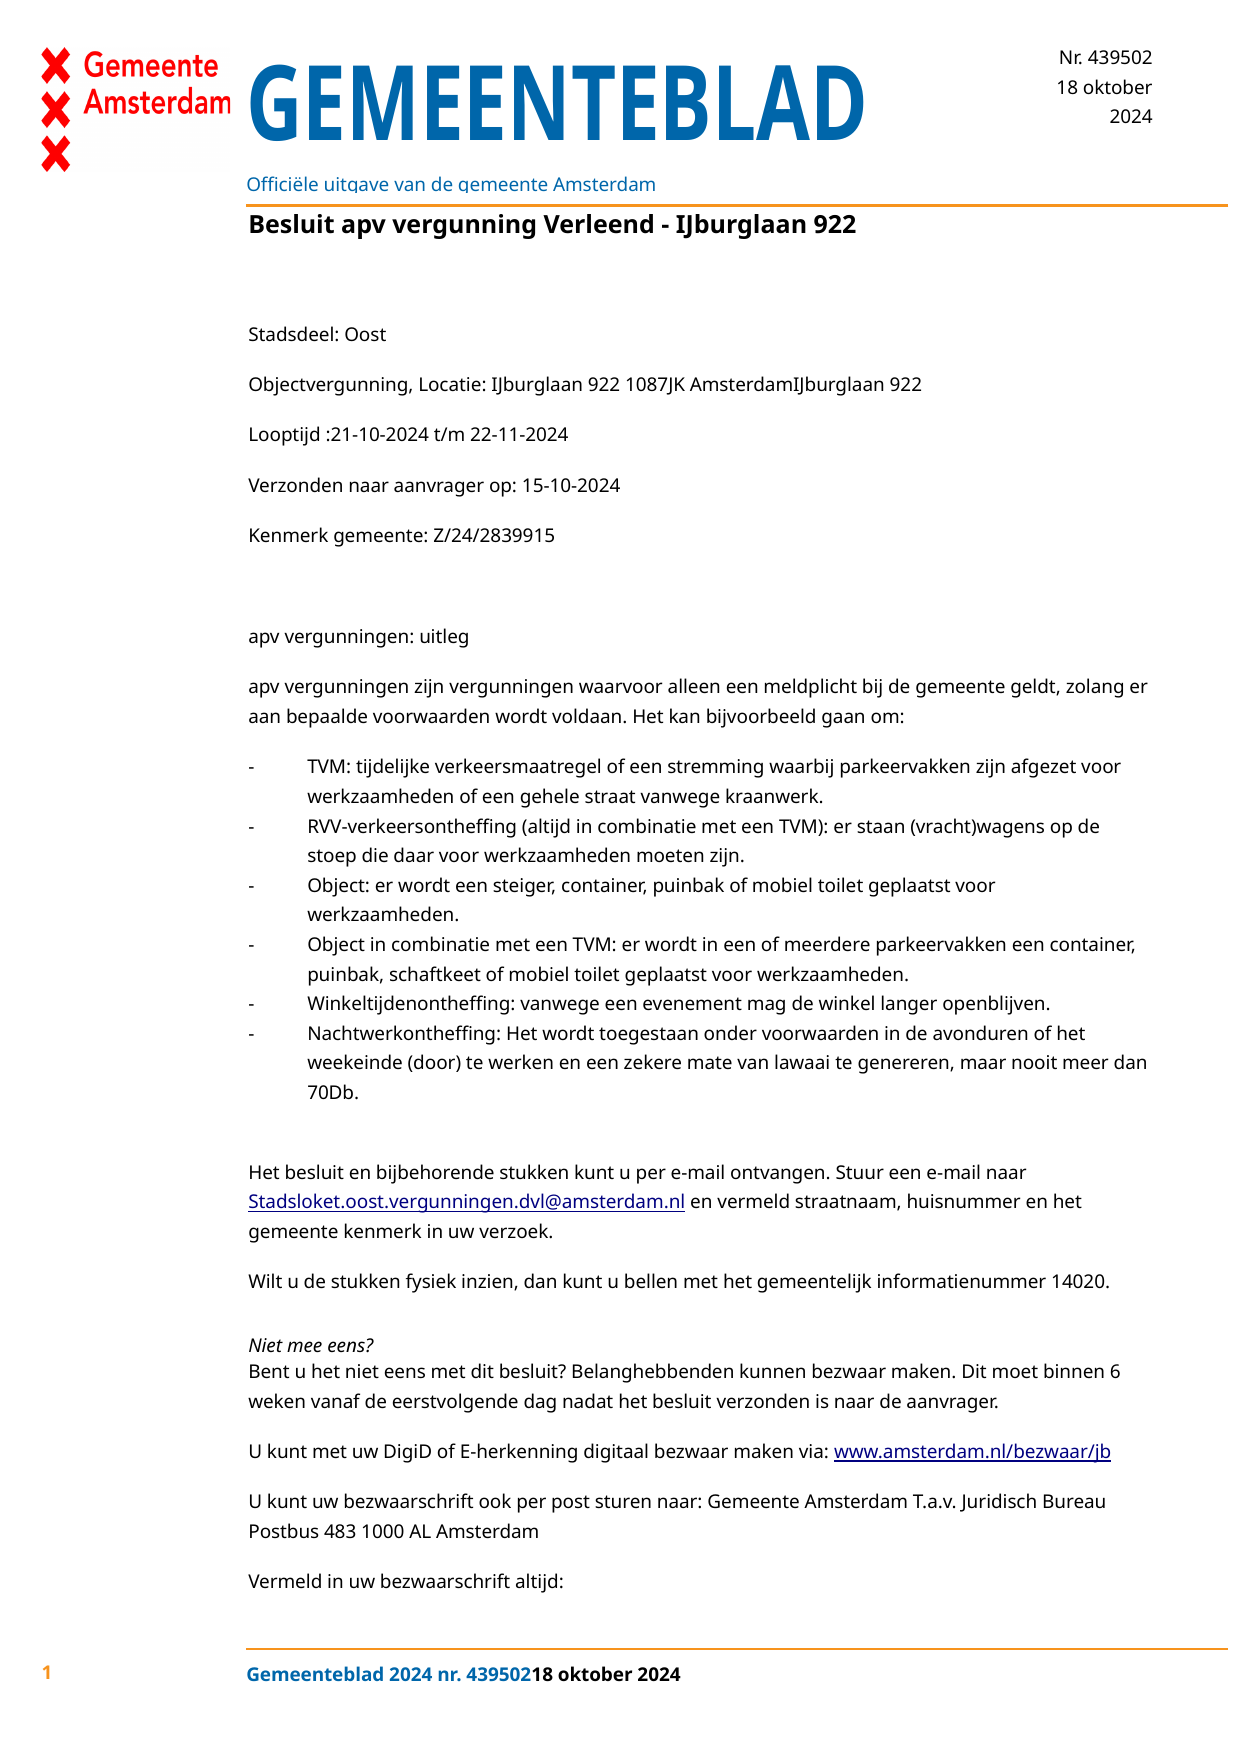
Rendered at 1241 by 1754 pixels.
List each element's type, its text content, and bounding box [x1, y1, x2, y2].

list Winkeltijdenontheffing: vanwege een evenement mag de winkel langer openblijven. [248, 990, 1152, 1016]
text Wilt u de stukken fysiek inzien, dan kunt u bellen met het gemeentelijk informatienummer 14020. [248, 1269, 1152, 1294]
text Kenmerk gemeente: Z/24/2839915 [248, 522, 1152, 548]
picture [41, 47, 231, 172]
list Object in combinatie met een TVM: er wordt in een of meerdere parkeervakken een container, puinbak, schaftkeet of mobiel toilet geplaatst voor werkzaamheden. [248, 931, 1152, 986]
text Objectvergunning, Locatie: IJburglaan 922 1087JK AmsterdamIJburglaan 922 [248, 371, 1152, 397]
text apv vergunningen: uitleg [248, 623, 1152, 649]
text U kunt uw bezwaarschrift ook per post sturen naar: Gemeente Amsterdam T.a.v. Juridisch Bureau Postbus 483 1000 AL Amsterdam [248, 1489, 1152, 1544]
text Het besluit en bijbehorende stukken kunt u per e-mail ontvangen. Stuur een e-mail naar Stadsloket.oost.vergunningen.dvl@amsterdam.nl en vermeld straatnaam, huisnummer en het gemeente kenmerk in uw verzoek. [248, 1159, 1152, 1244]
text U kunt met uw DigiD of E-herkenning digitaal bezwaar maken via: www.amsterdam.nl/bezwaar/jb [248, 1438, 1152, 1464]
text Vermeld in uw bezwaarschrift altijd: [248, 1569, 1152, 1594]
text Stadsdeel: Oost [248, 321, 1152, 346]
text Niet mee eens? [248, 1333, 1152, 1358]
list TVM: tijdelijke verkeersmaatregel of een stremming waarbij parkeervakken zijn afgezet voor werkzaamheden of een gehele straat vanwege kraanwerk. [248, 754, 1152, 809]
list RVV-verkeersontheffing (altijd in combinatie met een TVM): er staan (vracht)wagens op de stoep die daar voor werkzaamheden moeten zijn. [248, 813, 1152, 868]
list Object: er wordt een steiger, container, puinbak of mobiel toilet geplaatst voor werkzaamheden. [248, 872, 1152, 927]
text Bent u het niet eens met dit besluit? Belanghebbenden kunnen bezwaar maken. Dit moet binnen 6 weken vanaf de eerstvolgende dag nadat het besluit verzonden is naar de aanvrager. [248, 1358, 1152, 1414]
list Nachtwerkontheffing: Het wordt toegestaan onder voorwaarden in de avonduren of het weekeinde (door) te werken en een zekere mate van lawaai te genereren, maar nooit meer dan 70Db. [248, 1020, 1152, 1105]
text Looptijd :21-10-2024 t/m 22-11-2024 [248, 422, 1152, 447]
text Besluit apv vergunning Verleend - IJburglaan 922 [248, 207, 1152, 241]
text Verzonden naar aanvrager op: 15-10-2024 [248, 472, 1152, 498]
text apv vergunningen zijn vergunningen waarvoor alleen een meldplicht bij de gemeente geldt, zolang er aan bepaalde voorwaarden wordt voldaan. Het kan bijvoorbeeld gaan om: [248, 674, 1152, 729]
